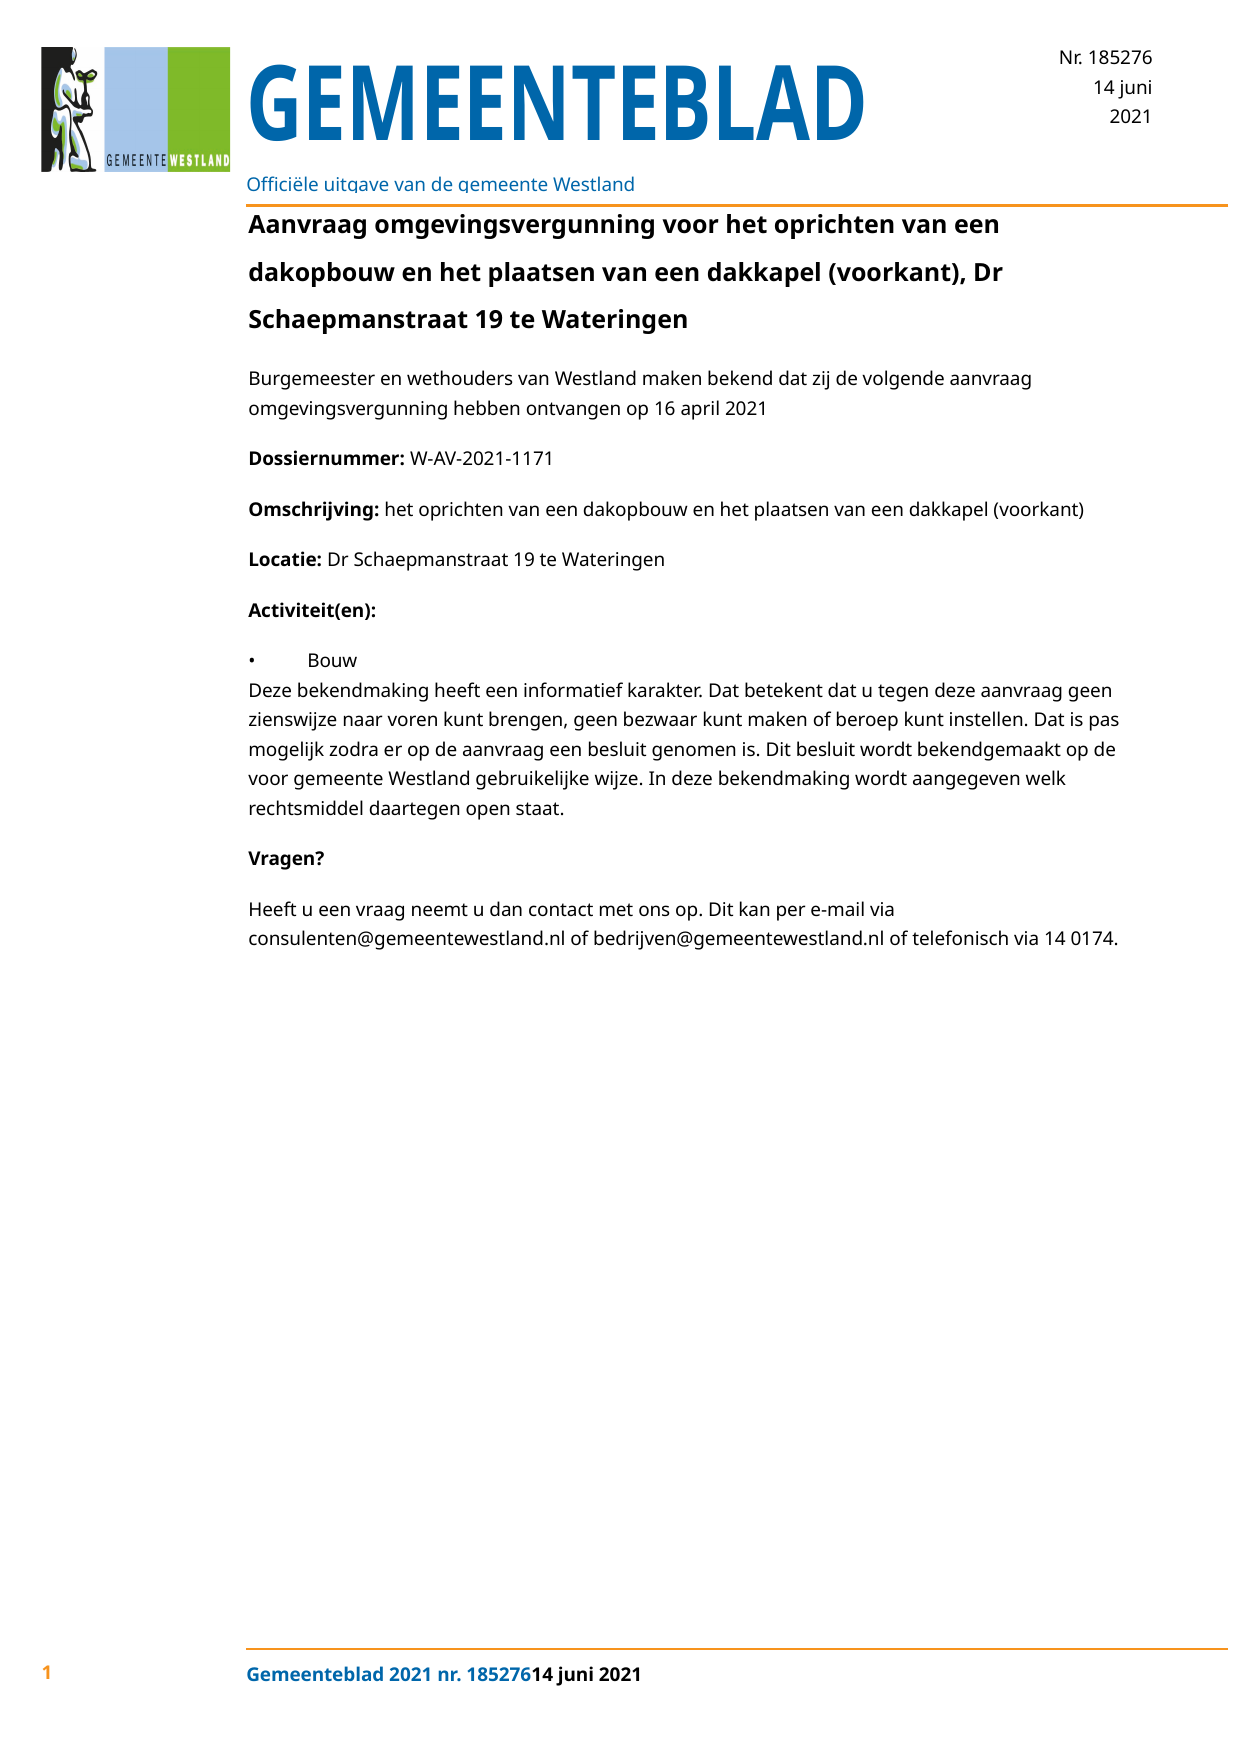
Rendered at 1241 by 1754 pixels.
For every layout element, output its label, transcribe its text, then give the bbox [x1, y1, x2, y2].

text Locatie: Dr Schaepmanstraat 19 te Wateringen [248, 546, 1152, 572]
text Dossiernummer: W-AV-2021-1171 [248, 446, 1152, 471]
text Deze bekendmaking heeft een informatief karakter. Dat betekent dat u tegen deze aanvraag geen zienswijze naar voren kunt brengen, geen bezwaar kunt maken of beroep kunt instellen. Dat is pas mogelijk zodra er op de aanvraag een besluit genomen is. Dit besluit wordt bekendgemaakt op de voor gemeente Westland gebruikelijke wijze. In deze bekendmaking wordt aangegeven welk rechtsmiddel daartegen open staat. [248, 677, 1152, 821]
text Omschrijving: het oprichten van een dakopbouw en het plaatsen van een dakkapel (voorkant) [248, 496, 1152, 522]
list Bouw [248, 647, 1152, 673]
text Burgemeester en wethouders van Westland maken bekend dat zij de volgende aanvraag omgevingsvergunning hebben ontvangen op 16 april 2021 [248, 366, 1152, 421]
text Vragen? [248, 846, 1152, 871]
text Activiteit(en): [248, 597, 1152, 622]
picture [41, 47, 231, 172]
text Aanvraag omgevingsvergunning voor het oprichten van een dakopbouw en het plaatsen van een dakkapel (voorkant), Dr Schaepmanstraat 19 te Wateringen [248, 207, 1152, 336]
text Heeft u een vraag neemt u dan contact met ons op. Dit kan per e-mail via consulenten@gemeentewestland.nl of bedrijven@gemeentewestland.nl of telefonisch via 14 0174. [248, 896, 1152, 951]
